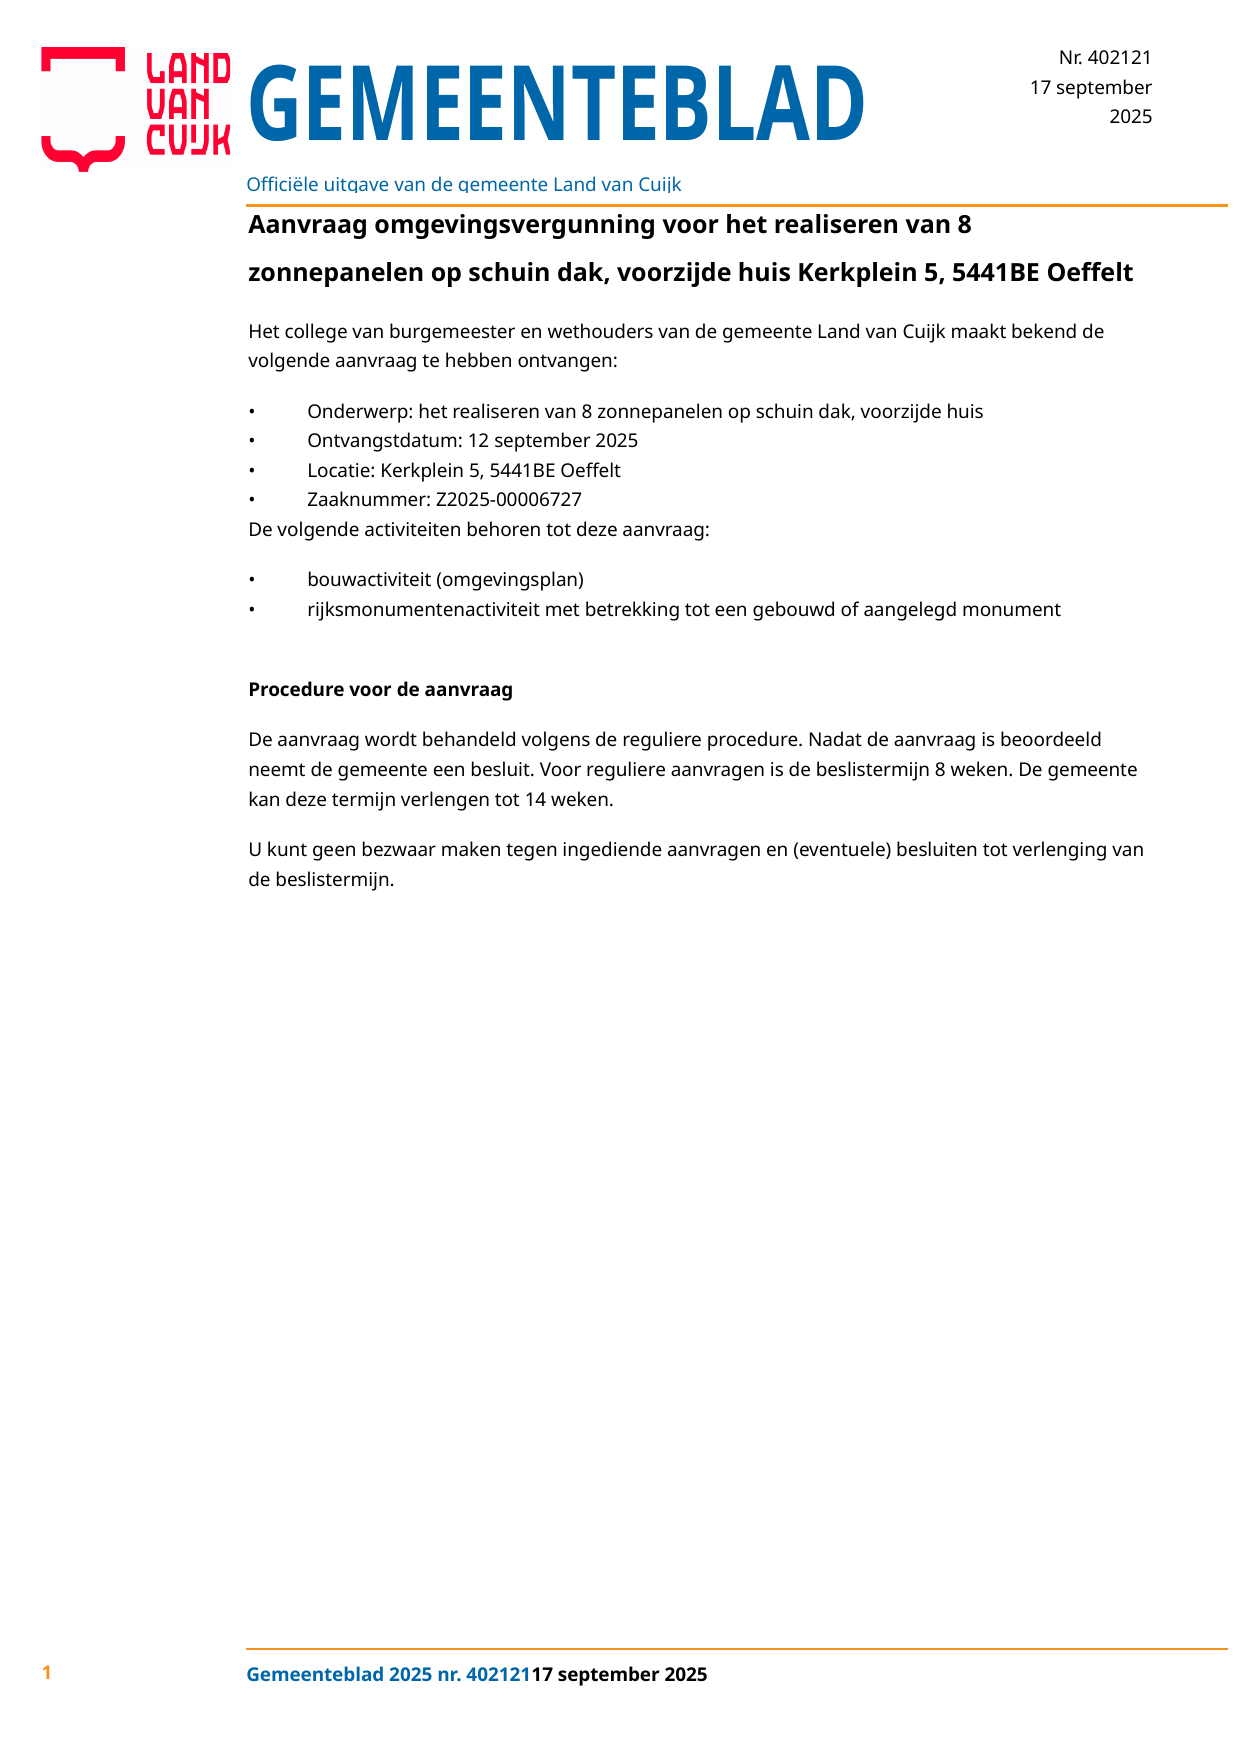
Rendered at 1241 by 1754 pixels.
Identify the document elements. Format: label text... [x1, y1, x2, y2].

list Ontvangstdatum: 12 september 2025 [248, 427, 1152, 453]
text Aanvraag omgevingsvergunning voor het realiseren van 8 zonnepanelen op schuin dak, voorzijde huis Kerkplein 5, 5441BE Oeffelt [248, 207, 1152, 288]
text De volgende activiteiten behoren tot deze aanvraag: [248, 516, 1152, 542]
list Onderwerp: het realiseren van 8 zonnepanelen op schuin dak, voorzijde huis [248, 398, 1152, 424]
list Locatie: Kerkplein 5, 5441BE Oeffelt [248, 457, 1152, 483]
text U kunt geen bezwaar maken tegen ingediende aanvragen en (eventuele) besluiten tot verlenging van de beslistermijn. [248, 836, 1152, 892]
list Zaaknummer: Z2025-00006727 [248, 487, 1152, 512]
picture [41, 47, 231, 172]
list rijksmonumentenactiviteit met betrekking tot een gebouwd of aangelegd monument [248, 596, 1152, 622]
list bouwactiviteit (omgevingsplan) [248, 567, 1152, 592]
text Procedure voor de aanvraag [248, 676, 1152, 702]
text Het college van burgemeester en wethouders van de gemeente Land van Cuijk maakt bekend de volgende aanvraag te hebben ontvangen: [248, 318, 1152, 373]
text De aanvraag wordt behandeld volgens de reguliere procedure. Nadat de aanvraag is beoordeeld neemt de gemeente een besluit. Voor reguliere aanvragen is de beslistermijn 8 weken. De gemeente kan deze termijn verlengen tot 14 weken. [248, 727, 1152, 812]
